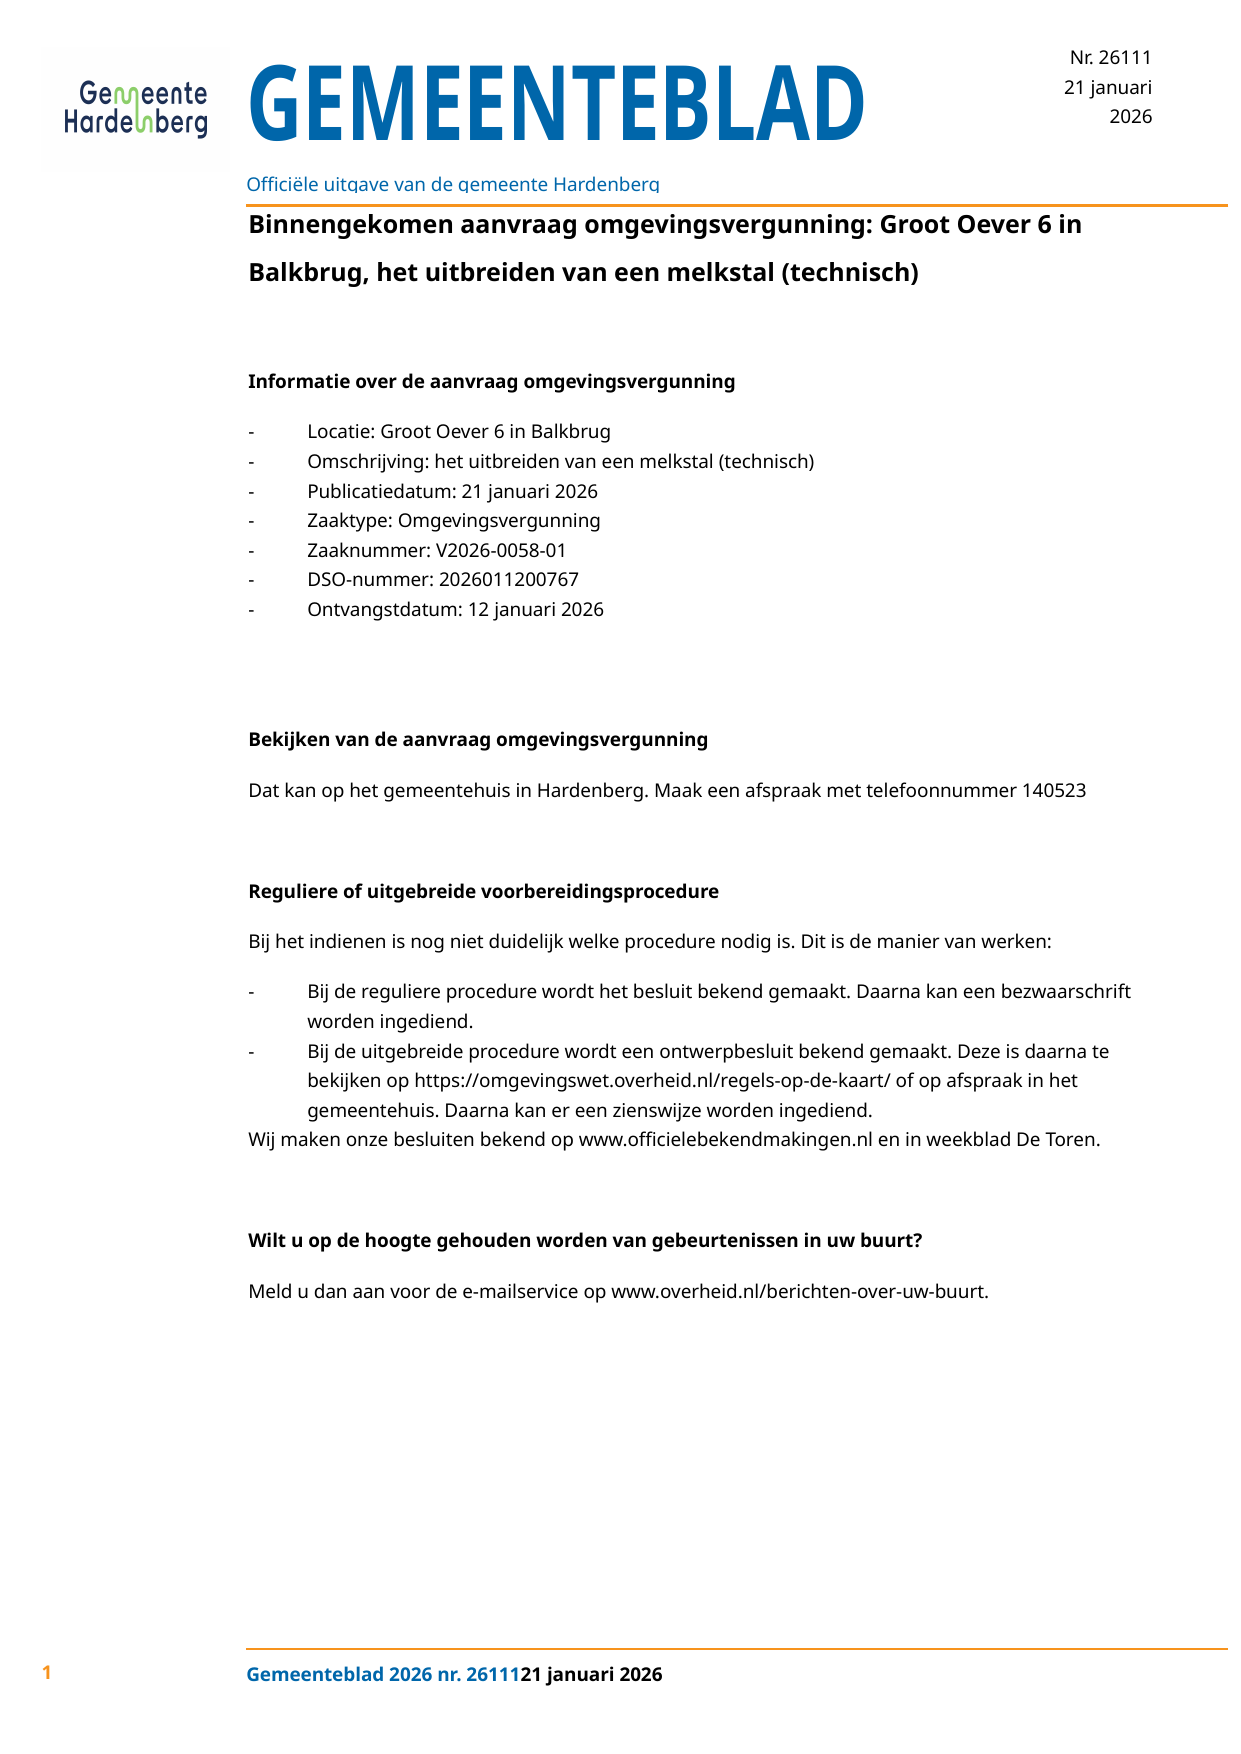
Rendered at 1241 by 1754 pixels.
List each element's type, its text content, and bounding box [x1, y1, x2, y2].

text Wilt u op de hoogte gehouden worden van gebeurtenissen in uw buurt? [248, 1227, 1152, 1253]
text Reguliere of uitgebreide voorbereidingsprocedure [248, 878, 1152, 904]
list Bij de reguliere procedure wordt het besluit bekend gemaakt. Daarna kan een bezwaarschrift worden ingediend. [248, 979, 1152, 1034]
list Publicatiedatum: 21 januari 2026 [248, 478, 1152, 504]
list Omschrijving: het uitbreiden van een melkstal (technisch) [248, 448, 1152, 474]
text Dat kan op het gemeentehuis in Hardenberg. Maak een afspraak met telefoonnummer 140523 [248, 777, 1152, 803]
list Bij de uitgebreide procedure wordt een ontwerpbesluit bekend gemaakt. Deze is daarna te bekijken op https://omgevingswet.overheid.nl/regels-op-de-kaart/ of op afspraak in het gemeentehuis. Daarna kan er een zienswijze worden ingediend. [248, 1038, 1152, 1123]
text Bekijken van de aanvraag omgevingsvergunning [248, 727, 1152, 752]
list Locatie: Groot Oever 6 in Balkbrug [248, 419, 1152, 444]
text Bij het indienen is nog niet duidelijk welke procedure nodig is. Dit is de manier van werken: [248, 928, 1152, 954]
text Informatie over de aanvraag omgevingsvergunning [248, 368, 1152, 394]
list Ontvangstdatum: 12 januari 2026 [248, 596, 1152, 622]
list Zaaknummer: V2026-0058-01 [248, 537, 1152, 563]
text Binnengekomen aanvraag omgevingsvergunning: Groot Oever 6 in Balkbrug, het uitbreiden van een melkstal (technisch) [248, 207, 1152, 288]
list DSO-nummer: 2026011200767 [248, 567, 1152, 592]
list Zaaktype: Omgevingsvergunning [248, 507, 1152, 533]
text Wij maken onze besluiten bekend op www.officielebekendmakingen.nl en in weekblad De Toren. [248, 1127, 1152, 1152]
text Meld u dan aan voor de e-mailservice op www.overheid.nl/berichten-over-uw-buurt. [248, 1278, 1152, 1304]
picture [41, 47, 231, 172]
